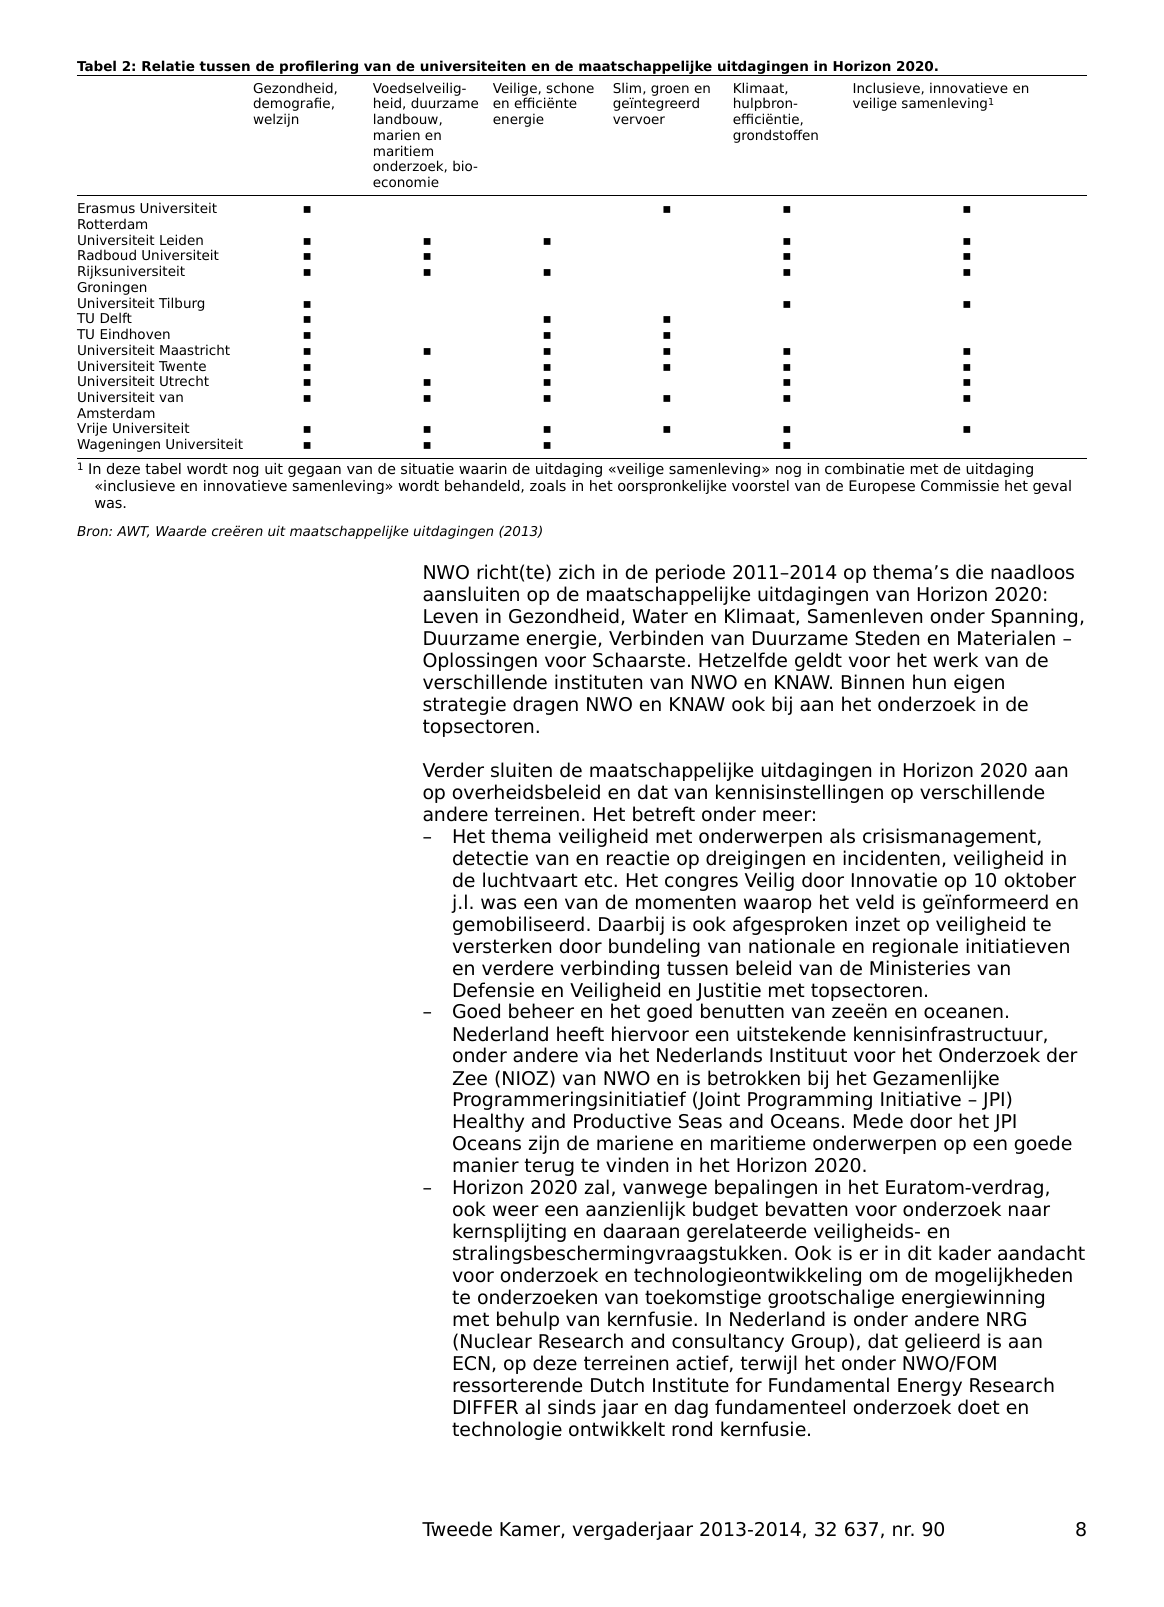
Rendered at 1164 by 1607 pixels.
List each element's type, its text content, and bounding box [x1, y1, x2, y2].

table_cell Universiteit Utrecht [77, 374, 247, 390]
table_cell ▪ [727, 264, 847, 295]
table_cell ▪ [607, 390, 727, 421]
table_cell Universiteit Twente [77, 358, 247, 374]
table_cell Rijksuniversiteit Groningen [77, 264, 247, 295]
table_cell ▪ [607, 358, 727, 374]
table_cell Slim, groen en geïntegreerd vervoer [607, 76, 727, 195]
table_cell ▪ [367, 343, 487, 358]
table_cell ▪ [247, 374, 367, 390]
table_cell ▪ [727, 196, 847, 232]
table_cell [367, 196, 487, 232]
table_cell ▪ [487, 390, 607, 421]
text NWO richt(te) zich in de periode 2011–2014 op thema’s die naadloos aansluiten op de maatschappelijke uitdagingen van Horizon 2020: Leven in Gezondheid, Water en Klimaat, Samenleven onder Spanning, Duurzame energie, Verbinden van Duurzame Steden en Materialen – Oplossingen voor Schaarste. Hetzelfde geldt voor het werk van de verschillende instituten van NWO en KNAW. Binnen hun eigen strategie dragen NWO en KNAW ook bij aan het onderzoek in de topsectoren. [422, 562, 1087, 737]
table_cell ▪ [247, 264, 367, 295]
table_cell ▪ [727, 295, 847, 311]
table_cell TU Eindhoven [77, 327, 247, 343]
table_cell [487, 248, 607, 264]
table_cell ▪ [247, 390, 367, 421]
text – Het thema veiligheid met onderwerpen als crisismanagement, detectie van en reactie op dreigingen en incidenten, veiligheid in de luchtvaart etc. Het congres Veilig door Innovatie op 10 oktober j.l. was een van de momenten waarop het veld is geïnformeerd en gemobiliseerd. Daarbij is ook afgesproken inzet op veiligheid te versterken door bundeling van nationale en regionale initiatieven en verdere verbinding tussen beleid van de Ministeries van Defensie en Veiligheid en Justitie met topsectoren. [422, 826, 1087, 1001]
table_cell [607, 233, 727, 248]
table_cell ▪ [487, 264, 607, 295]
table_cell ▪ [607, 311, 727, 327]
table_cell [487, 295, 607, 311]
table_cell ▪ [247, 311, 367, 327]
table_cell Erasmus Universiteit Rotterdam [77, 196, 247, 232]
table_cell [367, 295, 487, 311]
table_cell ▪ [487, 437, 607, 457]
table_cell [847, 437, 1087, 457]
table_cell ▪ [847, 421, 1087, 437]
table_cell TU Delft [77, 311, 247, 327]
table_cell ▪ [607, 196, 727, 232]
table_cell ▪ [487, 374, 607, 390]
table_cell ▪ [247, 233, 367, 248]
table_cell ▪ [487, 233, 607, 248]
table_cell ▪ [847, 248, 1087, 264]
table_cell ▪ [367, 374, 487, 390]
text – Horizon 2020 zal, vanwege bepalingen in het Euratom-verdrag, ook weer een aanzienlijk budget bevatten voor onderzoek naar kernsplijting en daaraan gerelateerde veiligheids- en stralingsbeschermingvraagstukken. Ook is er in dit kader aandacht voor onderzoek en technologieontwikkeling om de mogelijkheden te onderzoeken van toekomstige grootschalige energiewinning met behulp van kernfusie. In Nederland is onder andere NRG (Nuclear Research and consultancy Group), dat gelieerd is aan ECN, op deze terreinen actief, terwijl het onder NWO/FOM ressorterende Dutch Institute for Fundamental Energy Research DIFFER al sinds jaar en dag fundamenteel onderzoek doet en technologie ontwikkelt rond kernfusie. [422, 1177, 1087, 1441]
table_cell [367, 311, 487, 327]
table_cell ▪ [847, 390, 1087, 421]
table_cell ▪ [367, 233, 487, 248]
table_cell ▪ [607, 343, 727, 358]
table_cell ▪ [247, 343, 367, 358]
table_cell [607, 295, 727, 311]
table_cell ▪ [247, 327, 367, 343]
table_header Tabel 2: Relatie tussen de profilering van de universiteiten en de maatschappelijke uitdagingen in Horizon 2020. [77, 59, 1087, 75]
table_cell ▪ [247, 421, 367, 437]
table_cell [607, 248, 727, 264]
table_cell ▪ [247, 437, 367, 457]
table_cell [607, 264, 727, 295]
text Verder sluiten de maatschappelijke uitdagingen in Horizon 2020 aan op overheidsbeleid en dat van kennisinstellingen op verschillende andere terreinen. Het betreft onder meer: [422, 760, 1087, 826]
table_cell [487, 196, 607, 232]
table_cell Gezondheid, demografie, welzijn [247, 76, 367, 195]
table_cell [847, 311, 1087, 327]
table_cell ▪ [847, 233, 1087, 248]
table_cell ▪ [487, 311, 607, 327]
table_cell [607, 374, 727, 390]
table_cell [847, 327, 1087, 343]
table_cell ▪ [727, 421, 847, 437]
table_cell ▪ [727, 233, 847, 248]
table_cell Vrije Universiteit [77, 421, 247, 437]
table_cell ▪ [727, 248, 847, 264]
table_cell Klimaat, hulpbron-efficiëntie, grondstoffen [727, 76, 847, 195]
table_cell [367, 327, 487, 343]
table_cell ▪ [487, 327, 607, 343]
table_cell [727, 327, 847, 343]
table_cell ▪ [367, 390, 487, 421]
table_cell ▪ [487, 343, 607, 358]
table_cell ▪ [247, 295, 367, 311]
table_cell ▪ [247, 196, 367, 232]
text – Goed beheer en het goed benutten van zeeën en oceanen. Nederland heeft hiervoor een uitstekende kennisinfrastructuur, onder andere via het Nederlands Instituut voor het Onderzoek der Zee (NIOZ) van NWO en is betrokken bij het Gezamenlijke Programmeringsinitiatief (Joint Programming Initiative – JPI) Healthy and Productive Seas and Oceans. Mede door het JPI Oceans zijn de mariene en maritieme onderwerpen op een goede manier terug te vinden in het Horizon 2020. [422, 1001, 1087, 1177]
table_cell ▪ [247, 248, 367, 264]
table_cell ▪ [727, 374, 847, 390]
table_cell ▪ [607, 421, 727, 437]
table_cell 1 In deze tabel wordt nog uit gegaan van de situatie waarin de uitdaging «veilige samenleving» nog in combinatie met de uitdaging «inclusieve en innovatieve samenleving» wordt behandeld, zoals in het oorspronkelijke voorstel van de Europese Commissie het geval was. Bron: AWT, Waarde creëren uit maatschappelijke uitdagingen (2013) [77, 459, 1087, 539]
table_cell ▪ [367, 421, 487, 437]
table_cell [77, 76, 247, 195]
table_cell ▪ [727, 437, 847, 457]
table_cell ▪ [847, 264, 1087, 295]
table_cell Universiteit Tilburg [77, 295, 247, 311]
table_cell ▪ [847, 295, 1087, 311]
table_cell ▪ [727, 343, 847, 358]
table_cell [367, 358, 487, 374]
table_cell ▪ [247, 358, 367, 374]
table_cell ▪ [367, 437, 487, 457]
table_cell ▪ [727, 390, 847, 421]
table_cell ▪ [847, 358, 1087, 374]
table_cell ▪ [847, 374, 1087, 390]
table_cell ▪ [607, 327, 727, 343]
table_cell ▪ [847, 343, 1087, 358]
table_cell ▪ [367, 248, 487, 264]
table_cell ▪ [367, 264, 487, 295]
table_cell Universiteit Maastricht [77, 343, 247, 358]
table_cell ▪ [487, 421, 607, 437]
table_cell Wageningen Universiteit [77, 437, 247, 457]
table_cell ▪ [847, 196, 1087, 232]
table_cell [607, 437, 727, 457]
table_cell Inclusieve, innovatieve en veilige samenleving1 [847, 76, 1087, 195]
table_cell Voedselveilig-heid, duurzame landbouw, marien en maritiem onderzoek, bio-economie [367, 76, 487, 195]
table_cell [727, 311, 847, 327]
table_cell Universiteit van Amsterdam [77, 390, 247, 421]
table_cell Universiteit Leiden [77, 233, 247, 248]
table_cell Veilige, schone en efficiënte energie [487, 76, 607, 195]
table_cell ▪ [727, 358, 847, 374]
table_cell Radboud Universiteit [77, 248, 247, 264]
table_cell ▪ [487, 358, 607, 374]
